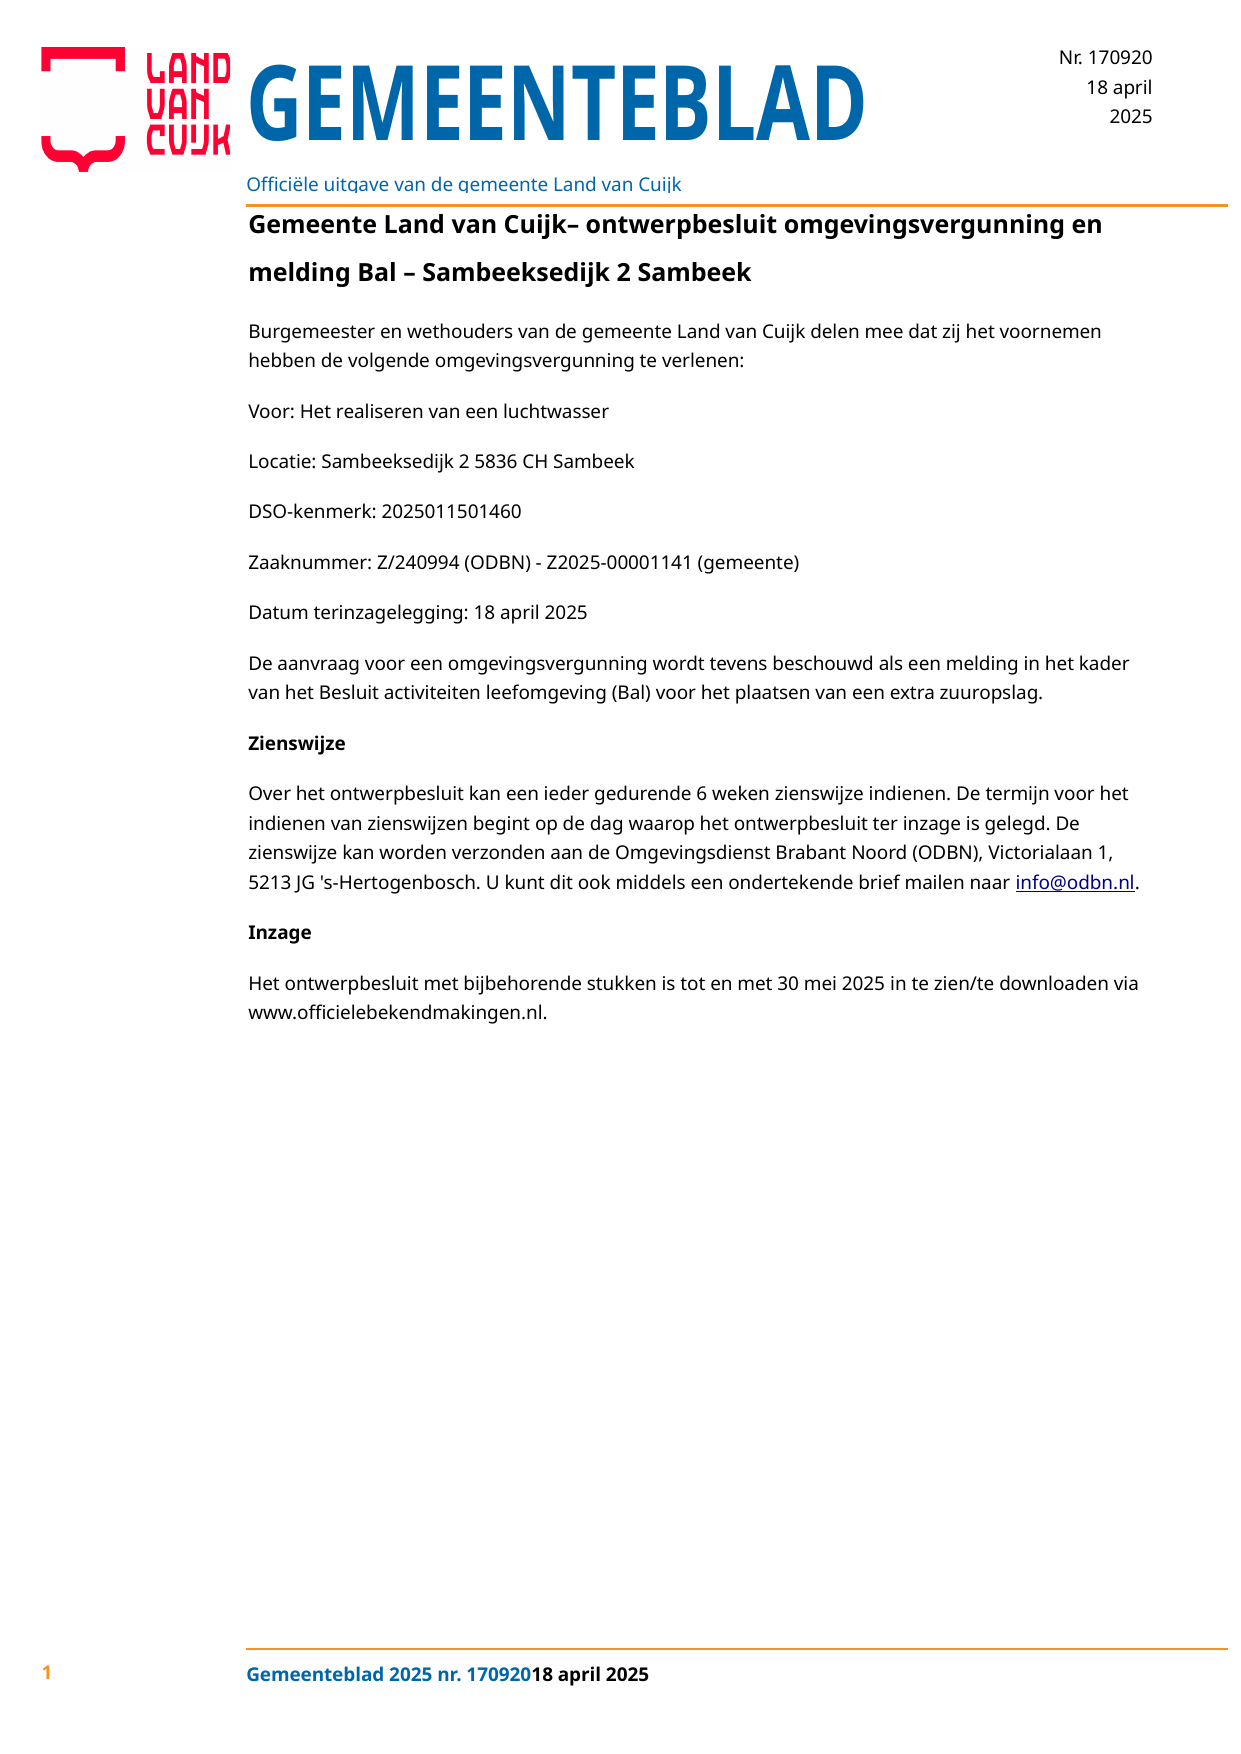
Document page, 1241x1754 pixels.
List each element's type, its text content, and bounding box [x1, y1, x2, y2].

text Zaaknummer: Z/240994 (ODBN) - Z2025-00001141 (gemeente) [248, 549, 1152, 575]
text Locatie: Sambeeksedijk 2 5836 CH Sambeek [248, 448, 1152, 474]
text Het ontwerpbesluit met bijbehorende stukken is tot en met 30 mei 2025 in te zien/te downloaden via www.officielebekendmakingen.nl. [248, 970, 1152, 1025]
text Inzage [248, 919, 1152, 945]
text DSO-kenmerk: 2025011501460 [248, 499, 1152, 524]
picture [41, 47, 231, 172]
text Voor: Het realiseren van een luchtwasser [248, 398, 1152, 424]
text Burgemeester en wethouders van de gemeente Land van Cuijk delen mee dat zij het voornemen hebben de volgende omgevingsvergunning te verlenen: [248, 318, 1152, 373]
text Datum terinzagelegging: 18 april 2025 [248, 599, 1152, 625]
text Over het ontwerpbesluit kan een ieder gedurende 6 weken zienswijze indienen. De termijn voor het indienen van zienswijzen begint op de dag waarop het ontwerpbesluit ter inzage is gelegd. De zienswijze kan worden verzonden aan de Omgevingsdienst Brabant Noord (ODBN), Victorialaan 1, 5213 JG 's-Hertogenbosch. U kunt dit ook middels een ondertekende brief mailen naar info@odbn.nl. [248, 780, 1152, 895]
text Zienswijze [248, 730, 1152, 756]
text Gemeente Land van Cuijk– ontwerpbesluit omgevingsvergunning en melding Bal – Sambeeksedijk 2 Sambeek [248, 207, 1152, 288]
text De aanvraag voor een omgevingsvergunning wordt tevens beschouwd als een melding in het kader van het Besluit activiteiten leefomgeving (Bal) voor het plaatsen van een extra zuuropslag. [248, 650, 1152, 705]
